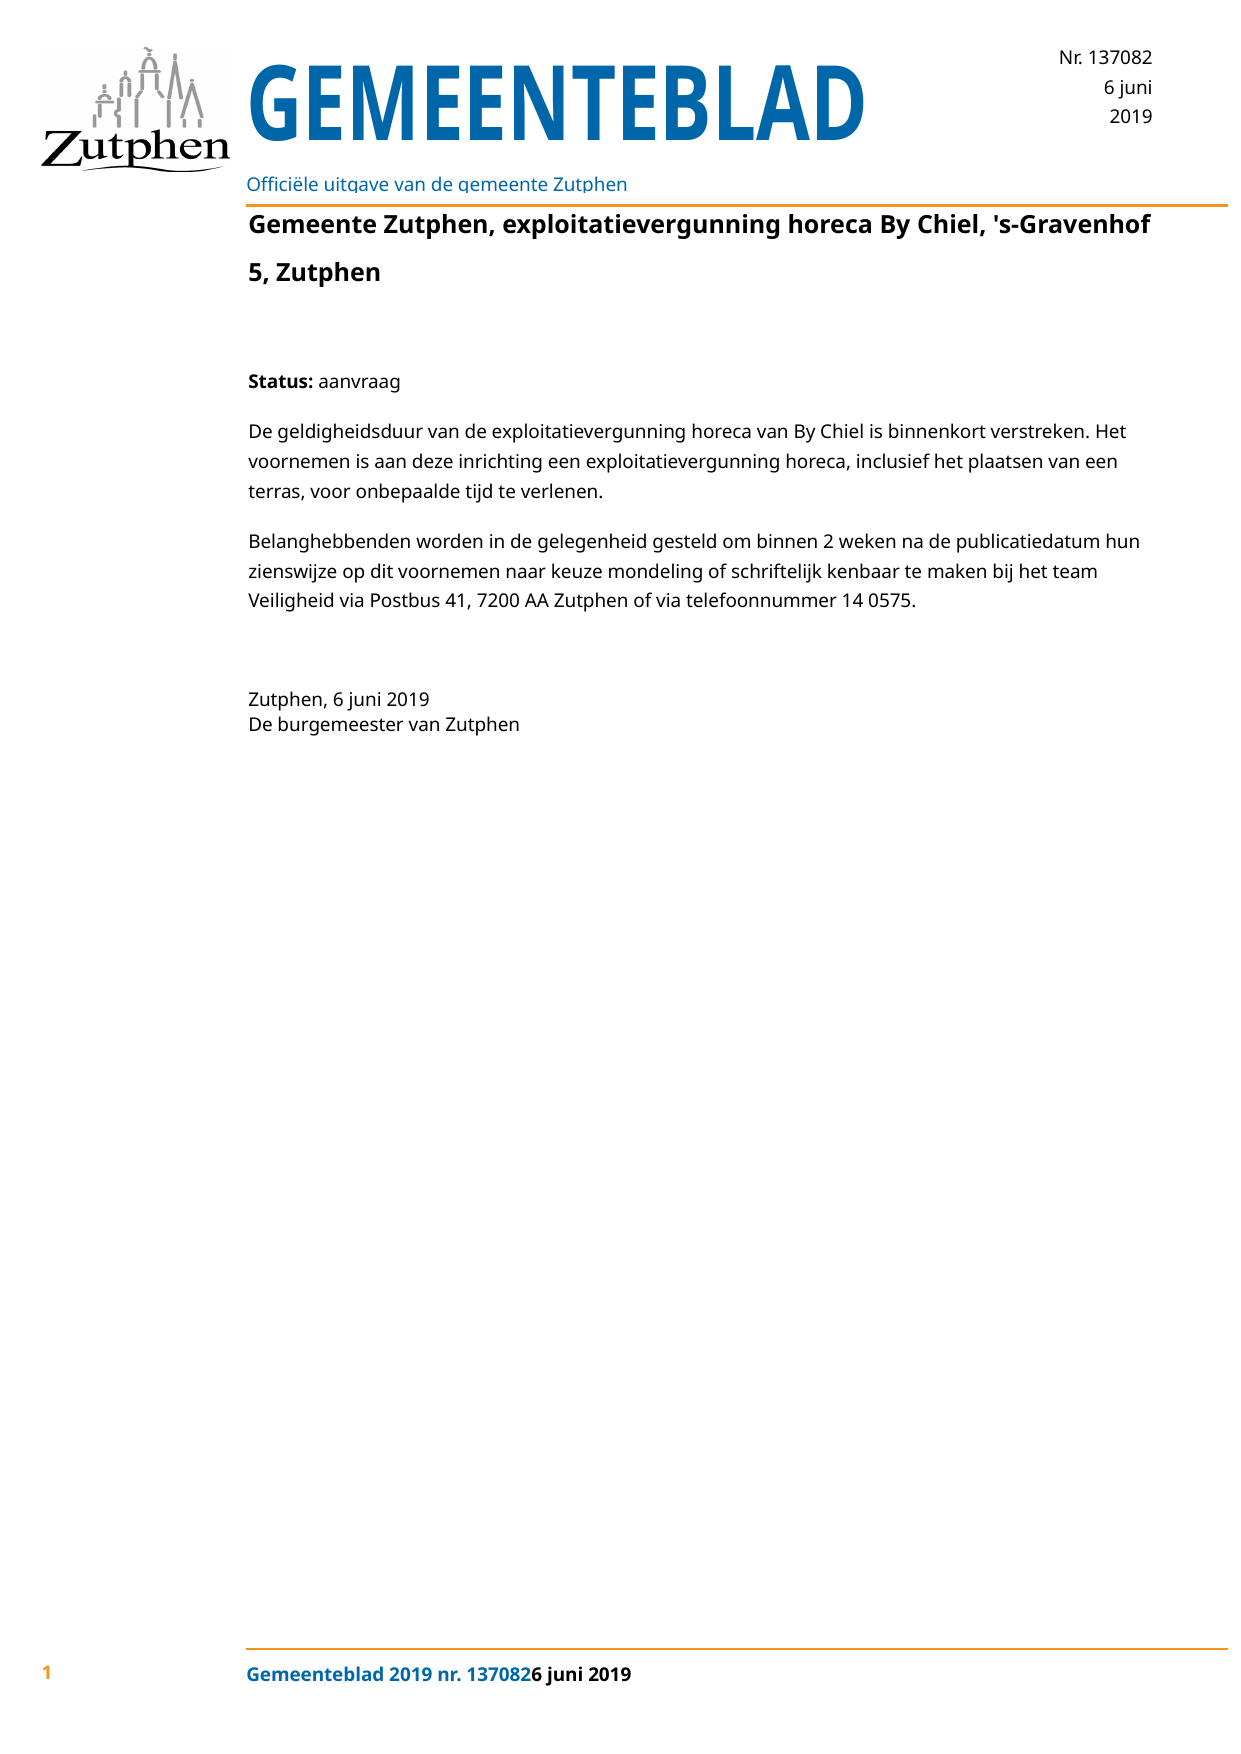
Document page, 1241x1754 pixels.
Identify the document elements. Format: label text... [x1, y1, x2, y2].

text Belanghebbenden worden in de gelegenheid gesteld om binnen 2 weken na de publicatiedatum hun zienswijze op dit voornemen naar keuze mondeling of schriftelijk kenbaar te maken bij het team Veiligheid via Postbus 41, 7200 AA Zutphen of via telefoonnummer 14 0575. [248, 528, 1152, 613]
text Gemeente Zutphen, exploitatievergunning horeca By Chiel, 's-Gravenhof 5, Zutphen [248, 207, 1152, 288]
text Status: aanvraag [248, 368, 1152, 394]
text Zutphen, 6 juni 2019 [248, 686, 1152, 711]
text De geldigheidsduur van de exploitatievergunning horeca van By Chiel is binnenkort verstreken. Het voornemen is aan deze inrichting een exploitatievergunning horeca, inclusief het plaatsen van een terras, voor onbepaalde tijd te verlenen. [248, 419, 1152, 504]
picture [41, 47, 231, 172]
text De burgemeester van Zutphen [248, 711, 1152, 737]
